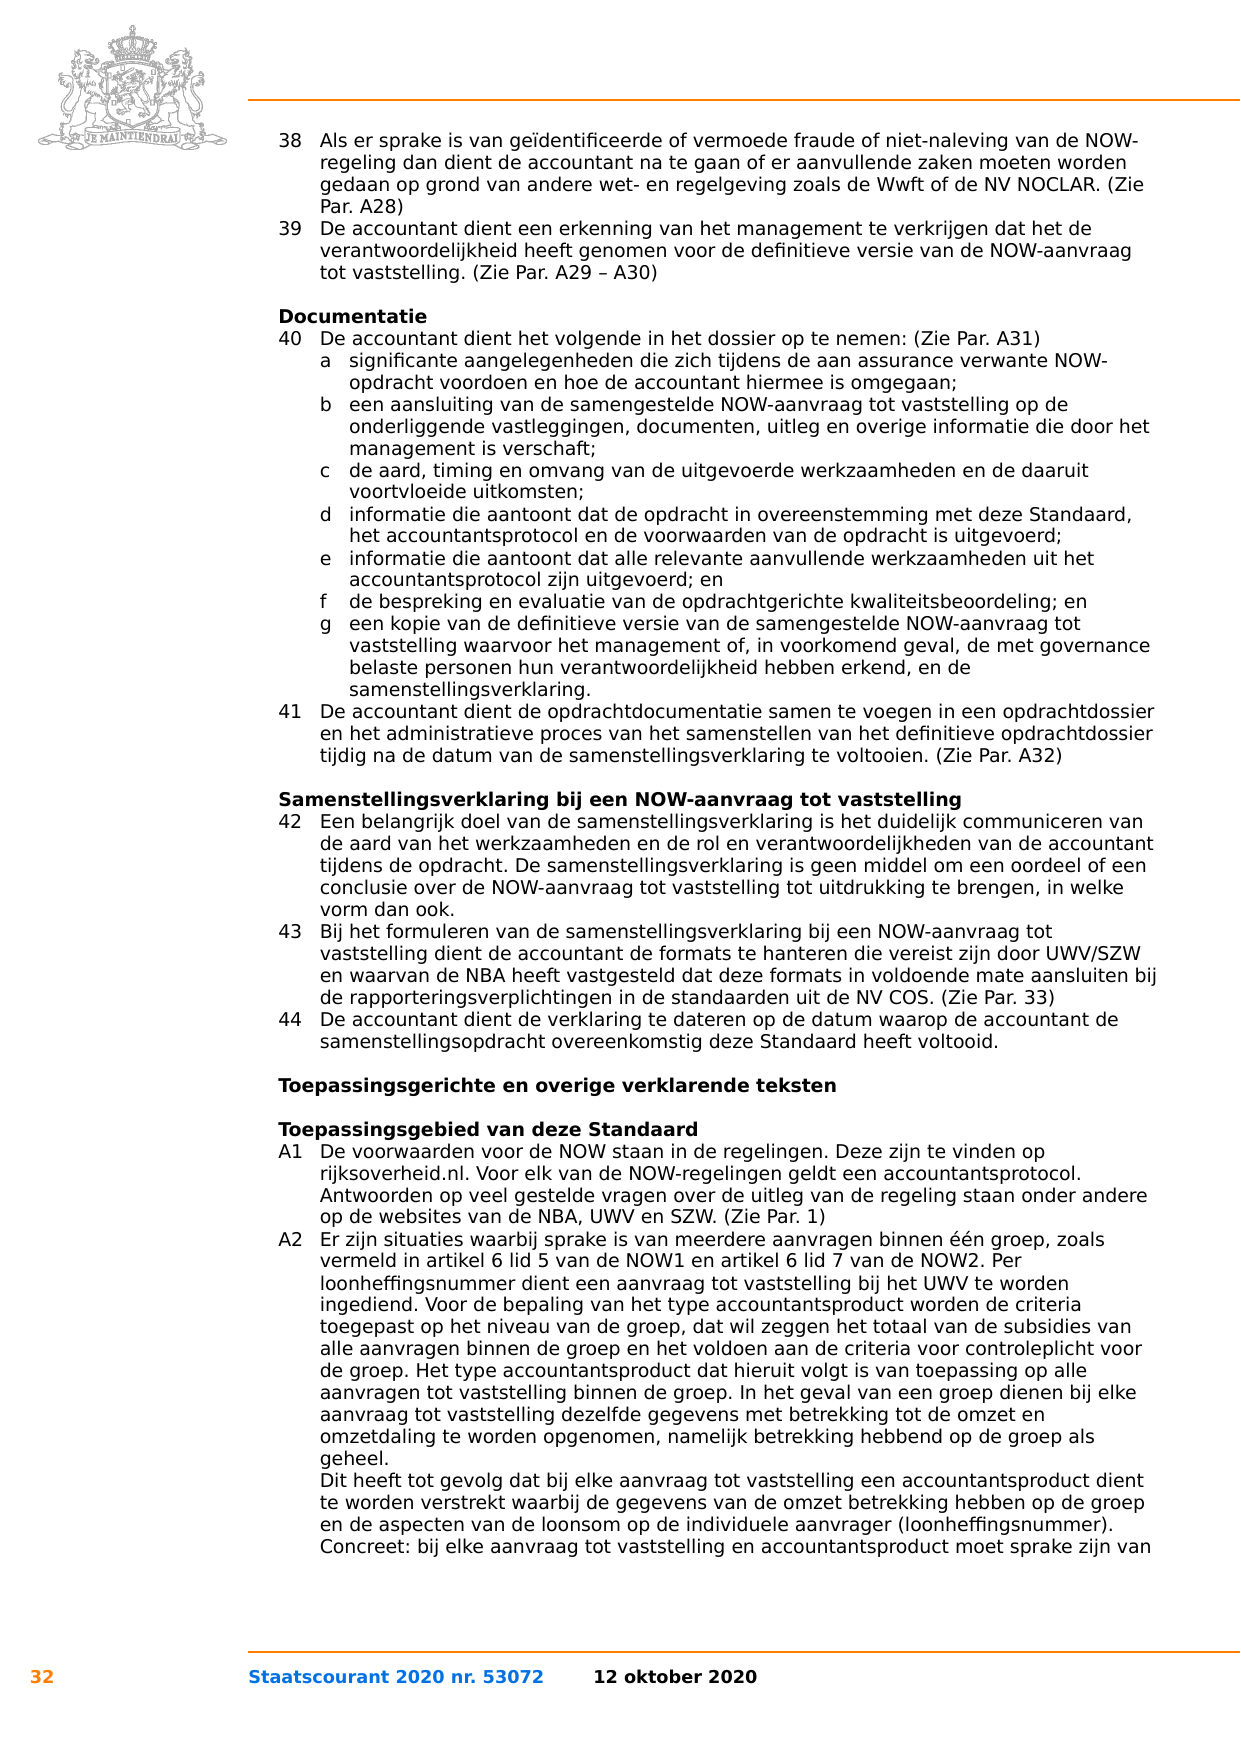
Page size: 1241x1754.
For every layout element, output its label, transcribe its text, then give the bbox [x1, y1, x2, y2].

text a significante aangelegenheden die zich tijdens de aan assurance verwante NOW-opdracht voordoen en hoe de accountant hiermee is omgegaan; [319, 349, 1163, 393]
text c de aard, timing en omvang van de uitgevoerde werkzaamheden en de daaruit voortvloeide uitkomsten; [319, 459, 1163, 503]
text 41 De accountant dient de opdrachtdocumentatie samen te voegen in een opdrachtdossier en het administratieve proces van het samenstellen van het definitieve opdrachtdossier tijdig na de datum van de samenstellingsverklaring te voltooien. (Zie Par. A32) [278, 701, 1163, 767]
text Dit heeft tot gevolg dat bij elke aanvraag tot vaststelling een accountantsproduct dient te worden verstrekt waarbij de gegevens van de omzet betrekking hebben op de groep en de aspecten van de loonsom op de individuele aanvrager (loonheffingsnummer). Concreet: bij elke aanvraag tot vaststelling en accountantsproduct moet sprake zijn van [319, 1470, 1163, 1558]
text g een kopie van de definitieve versie van de samengestelde NOW-aanvraag tot vaststelling waarvoor het management of, in voorkomend geval, de met governance belaste personen hun verantwoordelijkheid hebben erkend, en de samenstellingsverklaring. [319, 613, 1163, 701]
picture [38, 25, 227, 150]
text 40 De accountant dient het volgende in het dossier op te nemen: (Zie Par. A31) [278, 328, 1163, 349]
text A1 De voorwaarden voor de NOW staan in de regelingen. Deze zijn te vinden op rijksoverheid.nl. Voor elk van de NOW-regelingen geldt een accountantsprotocol. [278, 1141, 1163, 1184]
text 39 De accountant dient een erkenning van het management te verkrijgen dat het de verantwoordelijkheid heeft genomen voor de definitieve versie van de NOW-aanvraag tot vaststelling. (Zie Par. A29 – A30) [278, 218, 1163, 284]
subtitle Samenstellingsverklaring bij een NOW-aanvraag tot vaststelling [278, 789, 1163, 811]
text f de bespreking en evaluatie van de opdrachtgerichte kwaliteitsbeoordeling; en [319, 591, 1163, 613]
text 44 De accountant dient de verklaring te dateren op de datum waarop de accountant de samenstellingsopdracht overeenkomstig deze Standaard heeft voltooid. [278, 1009, 1163, 1053]
subtitle Documentatie [278, 306, 1163, 328]
subtitle Toepassingsgebied van deze Standaard [278, 1118, 1163, 1141]
text d informatie die aantoont dat de opdracht in overeenstemming met deze Standaard, het accountantsprotocol en de voorwaarden van de opdracht is uitgevoerd; [319, 503, 1163, 547]
text A2 Er zijn situaties waarbij sprake is van meerdere aanvragen binnen één groep, zoals vermeld in artikel 6 lid 5 van de NOW1 en artikel 6 lid 7 van de NOW2. Per loonheffingsnummer dient een aanvraag tot vaststelling bij het UWV te worden ingediend. Voor de bepaling van het type accountantsproduct worden de criteria toegepast op het niveau van de groep, dat wil zeggen het totaal van de subsidies van alle aanvragen binnen de groep en het voldoen aan de criteria voor controleplicht voor de groep. Het type accountantsproduct dat hieruit volgt is van toepassing op alle aanvragen tot vaststelling binnen de groep. In het geval van een groep dienen bij elke aanvraag tot vaststelling dezelfde gegevens met betrekking tot de omzet en omzetdaling te worden opgenomen, namelijk betrekking hebbend op de groep als geheel. [278, 1228, 1163, 1470]
subtitle Toepassingsgerichte en overige verklarende teksten [278, 1075, 1163, 1097]
text Antwoorden op veel gestelde vragen over de uitleg van de regeling staan onder andere op de websites van de NBA, UWV en SZW. (Zie Par. 1) [319, 1184, 1163, 1228]
text e informatie die aantoont dat alle relevante aanvullende werkzaamheden uit het accountantsprotocol zijn uitgevoerd; en [319, 547, 1163, 591]
text 43 Bij het formuleren van de samenstellingsverklaring bij een NOW-aanvraag tot vaststelling dient de accountant de formats te hanteren die vereist zijn door UWV/SZW en waarvan de NBA heeft vastgesteld dat deze formats in voldoende mate aansluiten bij de rapporteringsverplichtingen in de standaarden uit de NV COS. (Zie Par. 33) [278, 921, 1163, 1009]
text 42 Een belangrijk doel van de samenstellingsverklaring is het duidelijk communiceren van de aard van het werkzaamheden en de rol en verantwoordelijkheden van de accountant tijdens de opdracht. De samenstellingsverklaring is geen middel om een oordeel of een conclusie over de NOW-aanvraag tot vaststelling tot uitdrukking te brengen, in welke vorm dan ook. [278, 811, 1163, 921]
text b een aansluiting van de samengestelde NOW-aanvraag tot vaststelling op de onderliggende vastleggingen, documenten, uitleg en overige informatie die door het management is verschaft; [319, 393, 1163, 459]
text 38 Als er sprake is van geïdentificeerde of vermoede fraude of niet-naleving van de NOW-regeling dan dient de accountant na te gaan of er aanvullende zaken moeten worden gedaan op grond van andere wet- en regelgeving zoals de Wwft of de NV NOCLAR. (Zie Par. A28) [278, 130, 1163, 218]
